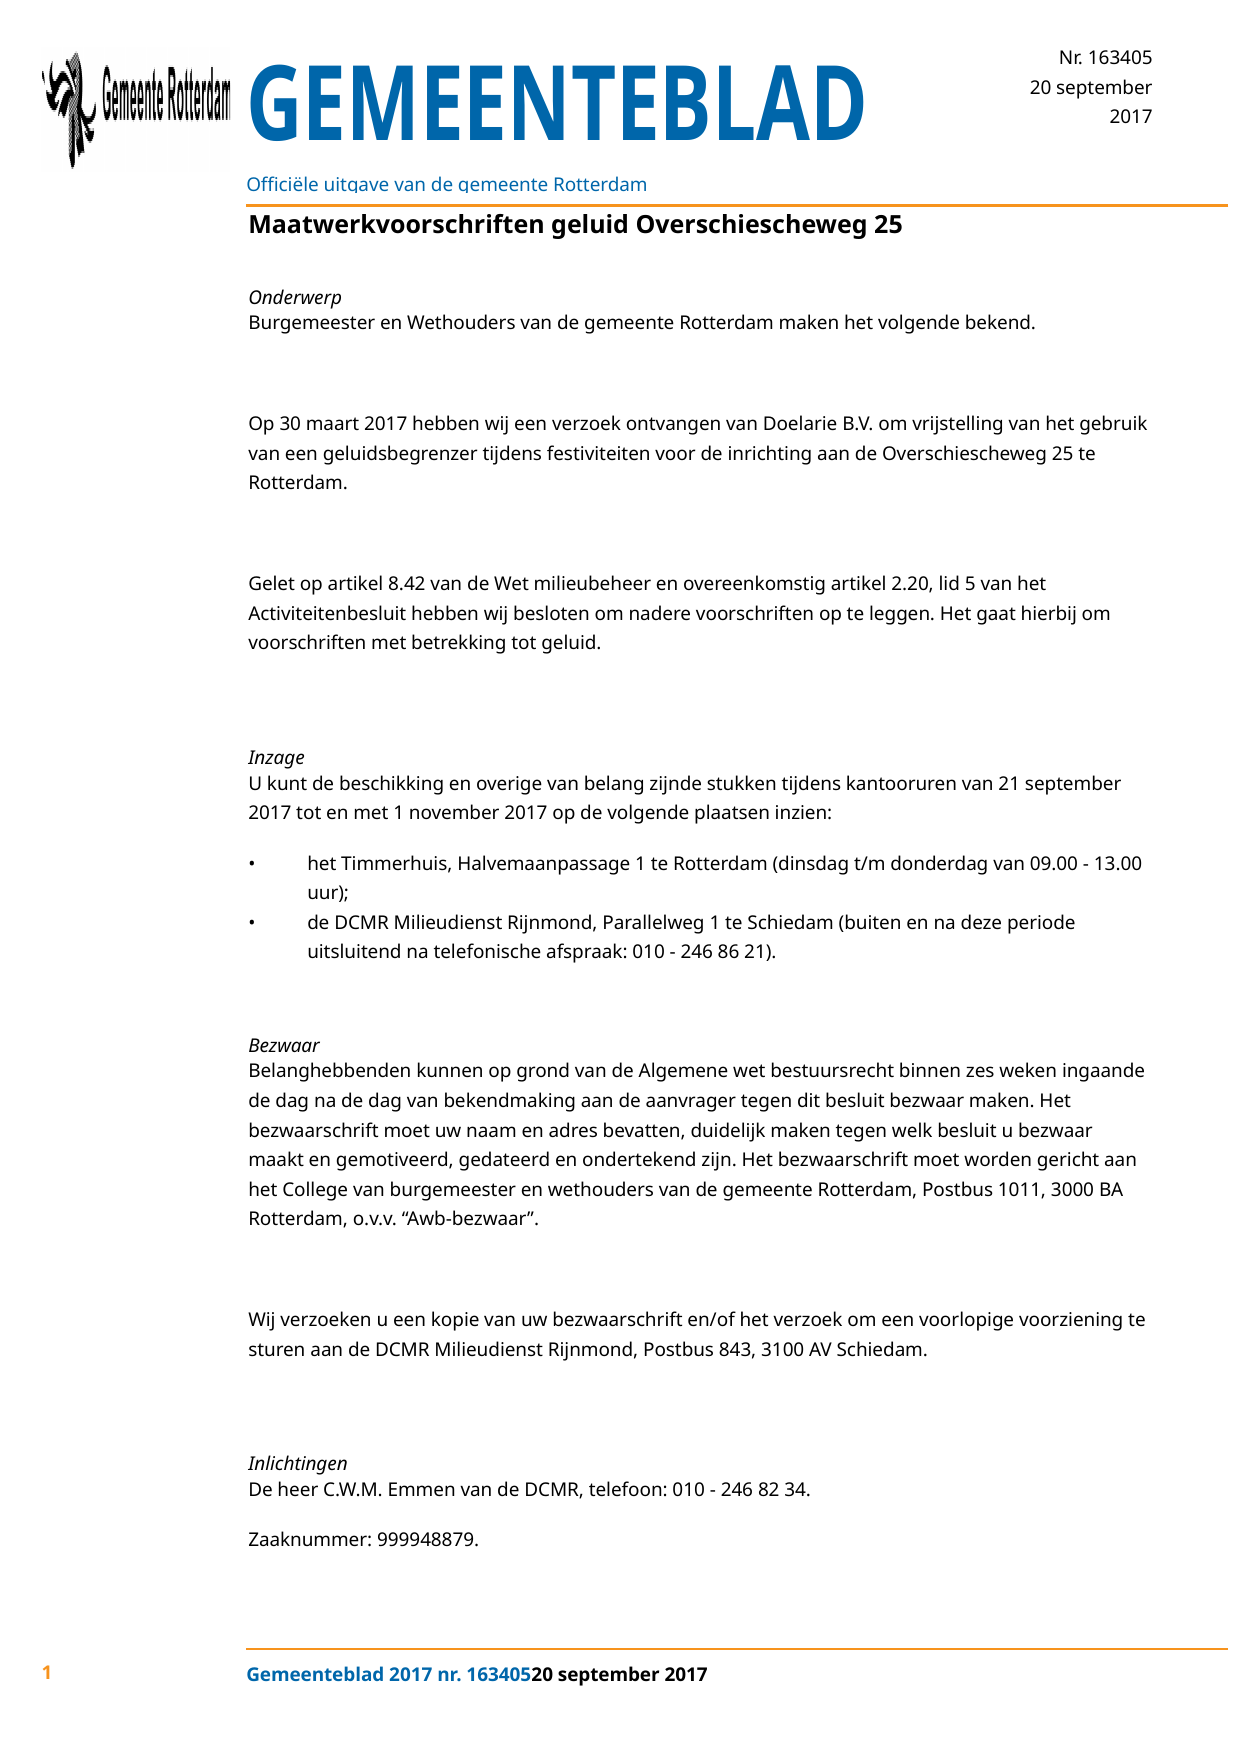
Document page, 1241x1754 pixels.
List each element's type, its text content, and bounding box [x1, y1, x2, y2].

text Maatwerkvoorschriften geluid Overschiescheweg 25 [248, 207, 1152, 241]
picture [41, 47, 231, 172]
text Zaaknummer: 999948879. [248, 1527, 1152, 1552]
text Wij verzoeken u een kopie van uw bezwaarschrift en/of het verzoek om een voorlopige voorziening te sturen aan de DCMR Milieudienst Rijnmond, Postbus 843, 3100 AV Schiedam. [248, 1306, 1152, 1362]
text U kunt de beschikking en overige van belang zijnde stukken tijdens kantooruren van 21 september 2017 tot en met 1 november 2017 op de volgende plaatsen inzien: [248, 770, 1152, 825]
list het Timmerhuis, Halvemaanpassage 1 te Rotterdam (dinsdag t/m donderdag van 09.00 - 13.00 uur); [248, 850, 1152, 905]
text Burgemeester en Wethouders van de gemeente Rotterdam maken het volgende bekend. [248, 309, 1152, 335]
text Bezwaar [248, 1032, 1152, 1058]
list de DCMR Milieudienst Rijnmond, Parallelweg 1 te Schiedam (buiten en na deze periode uitsluitend na telefonische afspraak: 010 - 246 86 21). [248, 909, 1152, 964]
text Op 30 maart 2017 hebben wij een verzoek ontvangen van Doelarie B.V. om vrijstelling van het gebruik van een geluidsbegrenzer tijdens festiviteiten voor de inrichting aan de Overschiescheweg 25 te Rotterdam. [248, 410, 1152, 495]
text Gelet op artikel 8.42 van de Wet milieubeheer en overeenkomstig artikel 2.20, lid 5 van het Activiteitenbesluit hebben wij besloten om nadere voorschriften op te leggen. Het gaat hierbij om voorschriften met betrekking tot geluid. [248, 570, 1152, 655]
text De heer C.W.M. Emmen van de DCMR, telefoon: 010 - 246 82 34. [248, 1476, 1152, 1502]
text Inlichtingen [248, 1450, 1152, 1476]
text Belanghebbenden kunnen op grond van de Algemene wet bestuursrecht binnen zes weken ingaande de dag na de dag van bekendmaking aan de aanvrager tegen dit besluit bezwaar maken. Het bezwaarschrift moet uw naam en adres bevatten, duidelijk maken tegen welk besluit u bezwaar maakt en gemotiveerd, gedateerd en ondertekend zijn. Het bezwaarschrift moet worden gericht aan het College van burgemeester en wethouders van de gemeente Rotterdam, Postbus 1011, 3000 BA Rotterdam, o.v.v. “Awb-bezwaar”. [248, 1058, 1152, 1231]
text Inzage [248, 744, 1152, 770]
text Onderwerp [248, 284, 1152, 309]
